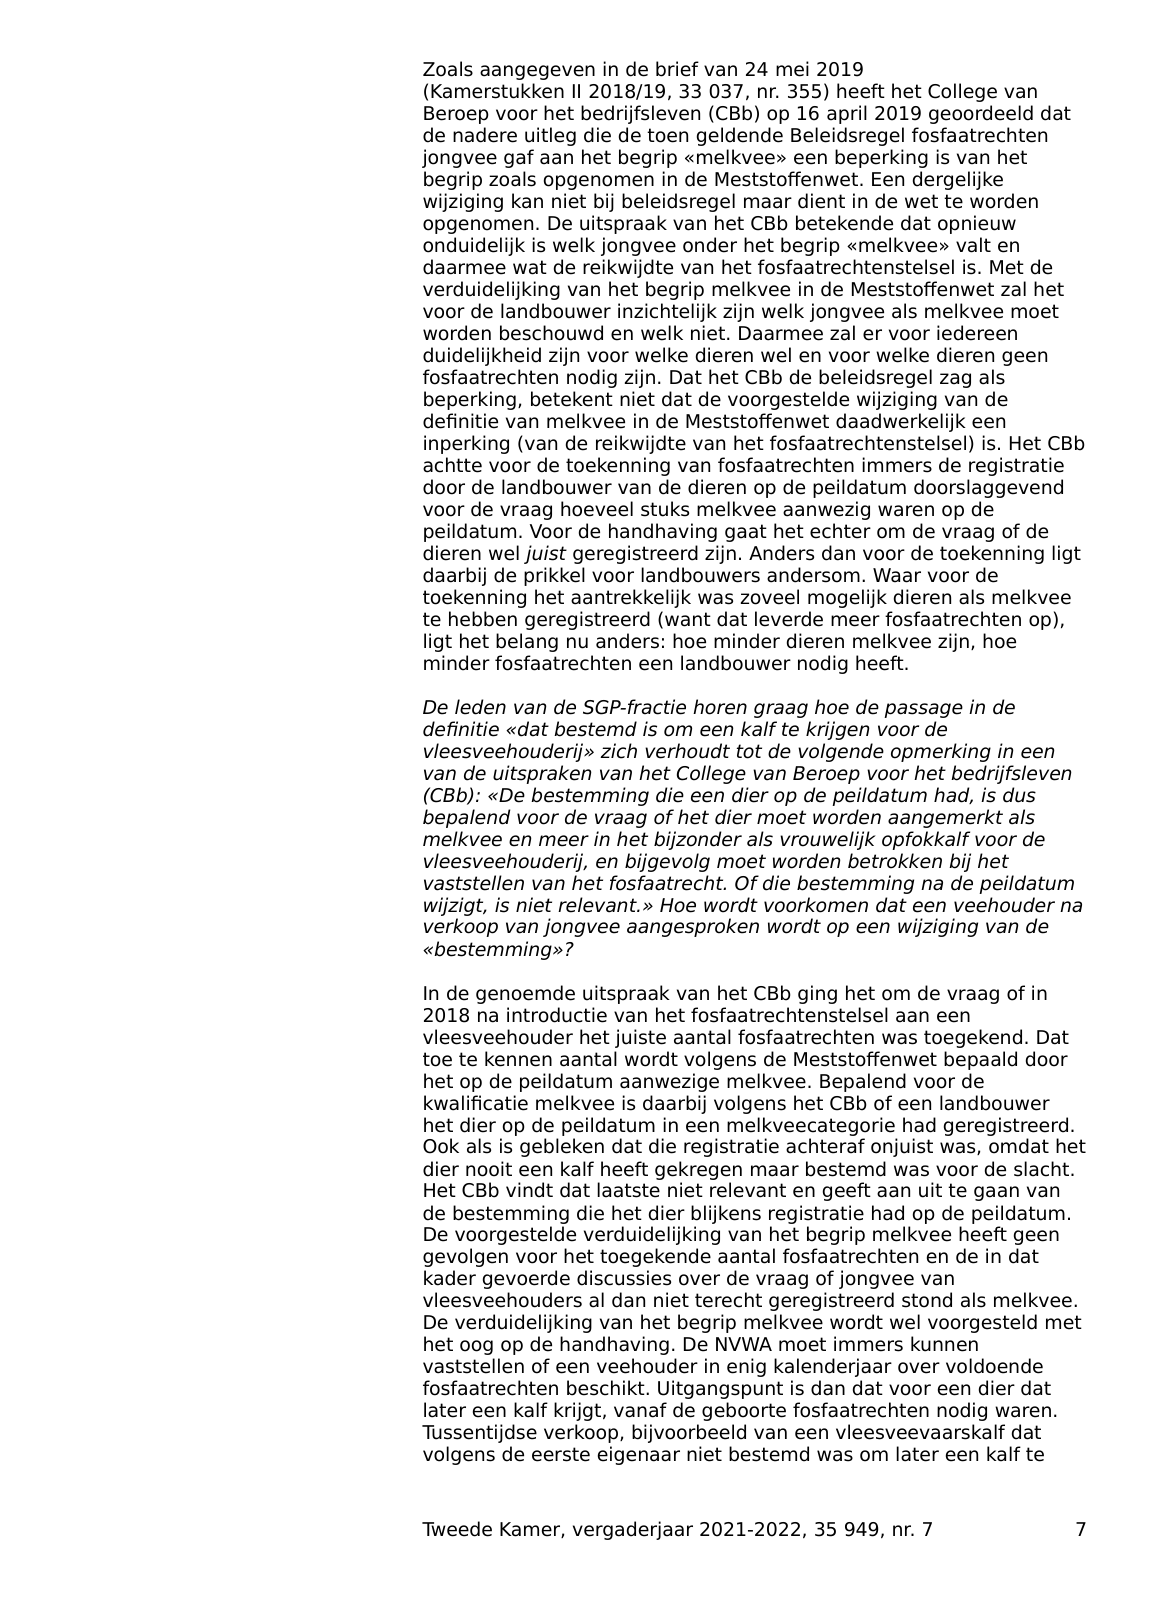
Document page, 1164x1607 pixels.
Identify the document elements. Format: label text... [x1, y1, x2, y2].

text Zoals aangegeven in de brief van 24 mei 2019 (Kamerstukken II 2018/19, 33 037, nr. 355) heeft het College van Beroep voor het bedrijfsleven (CBb) op 16 april 2019 geoordeeld dat de nadere uitleg die de toen geldende Beleidsregel fosfaatrechten jongvee gaf aan het begrip «melkvee» een beperking is van het begrip zoals opgenomen in de Meststoffenwet. Een dergelijke wijziging kan niet bij beleidsregel maar dient in de wet te worden opgenomen. De uitspraak van het CBb betekende dat opnieuw onduidelijk is welk jongvee onder het begrip «melkvee» valt en daarmee wat de reikwijdte van het fosfaatrechtenstelsel is. Met de verduidelijking van het begrip melkvee in de Meststoffenwet zal het voor de landbouwer inzichtelijk zijn welk jongvee als melkvee moet worden beschouwd en welk niet. Daarmee zal er voor iedereen duidelijkheid zijn voor welke dieren wel en voor welke dieren geen fosfaatrechten nodig zijn. Dat het CBb de beleidsregel zag als beperking, betekent niet dat de voorgestelde wijziging van de definitie van melkvee in de Meststoffenwet daadwerkelijk een inperking (van de reikwijdte van het fosfaatrechtenstelsel) is. Het CBb achtte voor de toekenning van fosfaatrechten immers de registratie door de landbouwer van de dieren op de peildatum doorslaggevend voor de vraag hoeveel stuks melkvee aanwezig waren op de peildatum. Voor de handhaving gaat het echter om de vraag of de dieren wel juist geregistreerd zijn. Anders dan voor de toekenning ligt daarbij de prikkel voor landbouwers andersom. Waar voor de toekenning het aantrekkelijk was zoveel mogelijk dieren als melkvee te hebben geregistreerd (want dat leverde meer fosfaatrechten op), ligt het belang nu anders: hoe minder dieren melkvee zijn, hoe minder fosfaatrechten een landbouwer nodig heeft. [422, 59, 1087, 674]
text De verduidelijking van het begrip melkvee wordt wel voorgesteld met het oog op de handhaving. De NVWA moet immers kunnen vaststellen of een veehouder in enig kalenderjaar over voldoende fosfaatrechten beschikt. Uitgangspunt is dan dat voor een dier dat later een kalf krijgt, vanaf de geboorte fosfaatrechten nodig waren. Tussentijdse verkoop, bijvoorbeeld van een vleesveevaarskalf dat volgens de eerste eigenaar niet bestemd was om later een kalf te [422, 1312, 1087, 1466]
text De voorgestelde verduidelijking van het begrip melkvee heeft geen gevolgen voor het toegekende aantal fosfaatrechten en de in dat kader gevoerde discussies over de vraag of jongvee van vleesveehouders al dan niet terecht geregistreerd stond als melkvee. [422, 1224, 1087, 1312]
text In de genoemde uitspraak van het CBb ging het om de vraag of in 2018 na introductie van het fosfaatrechtenstelsel aan een vleesveehouder het juiste aantal fosfaatrechten was toegekend. Dat toe te kennen aantal wordt volgens de Meststoffenwet bepaald door het op de peildatum aanwezige melkvee. Bepalend voor de kwalificatie melkvee is daarbij volgens het CBb of een landbouwer het dier op de peildatum in een melkveecategorie had geregistreerd. Ook als is gebleken dat die registratie achteraf onjuist was, omdat het dier nooit een kalf heeft gekregen maar bestemd was voor de slacht. Het CBb vindt dat laatste niet relevant en geeft aan uit te gaan van de bestemming die het dier blijkens registratie had op de peildatum. [422, 983, 1087, 1224]
text De leden van de SGP-fractie horen graag hoe de passage in de definitie «dat bestemd is om een kalf te krijgen voor de vleesveehouderij» zich verhoudt tot de volgende opmerking in een van de uitspraken van het College van Beroep voor het bedrijfsleven (CBb): «De bestemming die een dier op de peildatum had, is dus bepalend voor de vraag of het dier moet worden aangemerkt als melkvee en meer in het bijzonder als vrouwelijk opfokkalf voor de vleesveehouderij, en bijgevolg moet worden betrokken bij het vaststellen van het fosfaatrecht. Of die bestemming na de peildatum wijzigt, is niet relevant.» Hoe wordt voorkomen dat een veehouder na verkoop van jongvee aangesproken wordt op een wijziging van de «bestemming»? [422, 697, 1087, 960]
